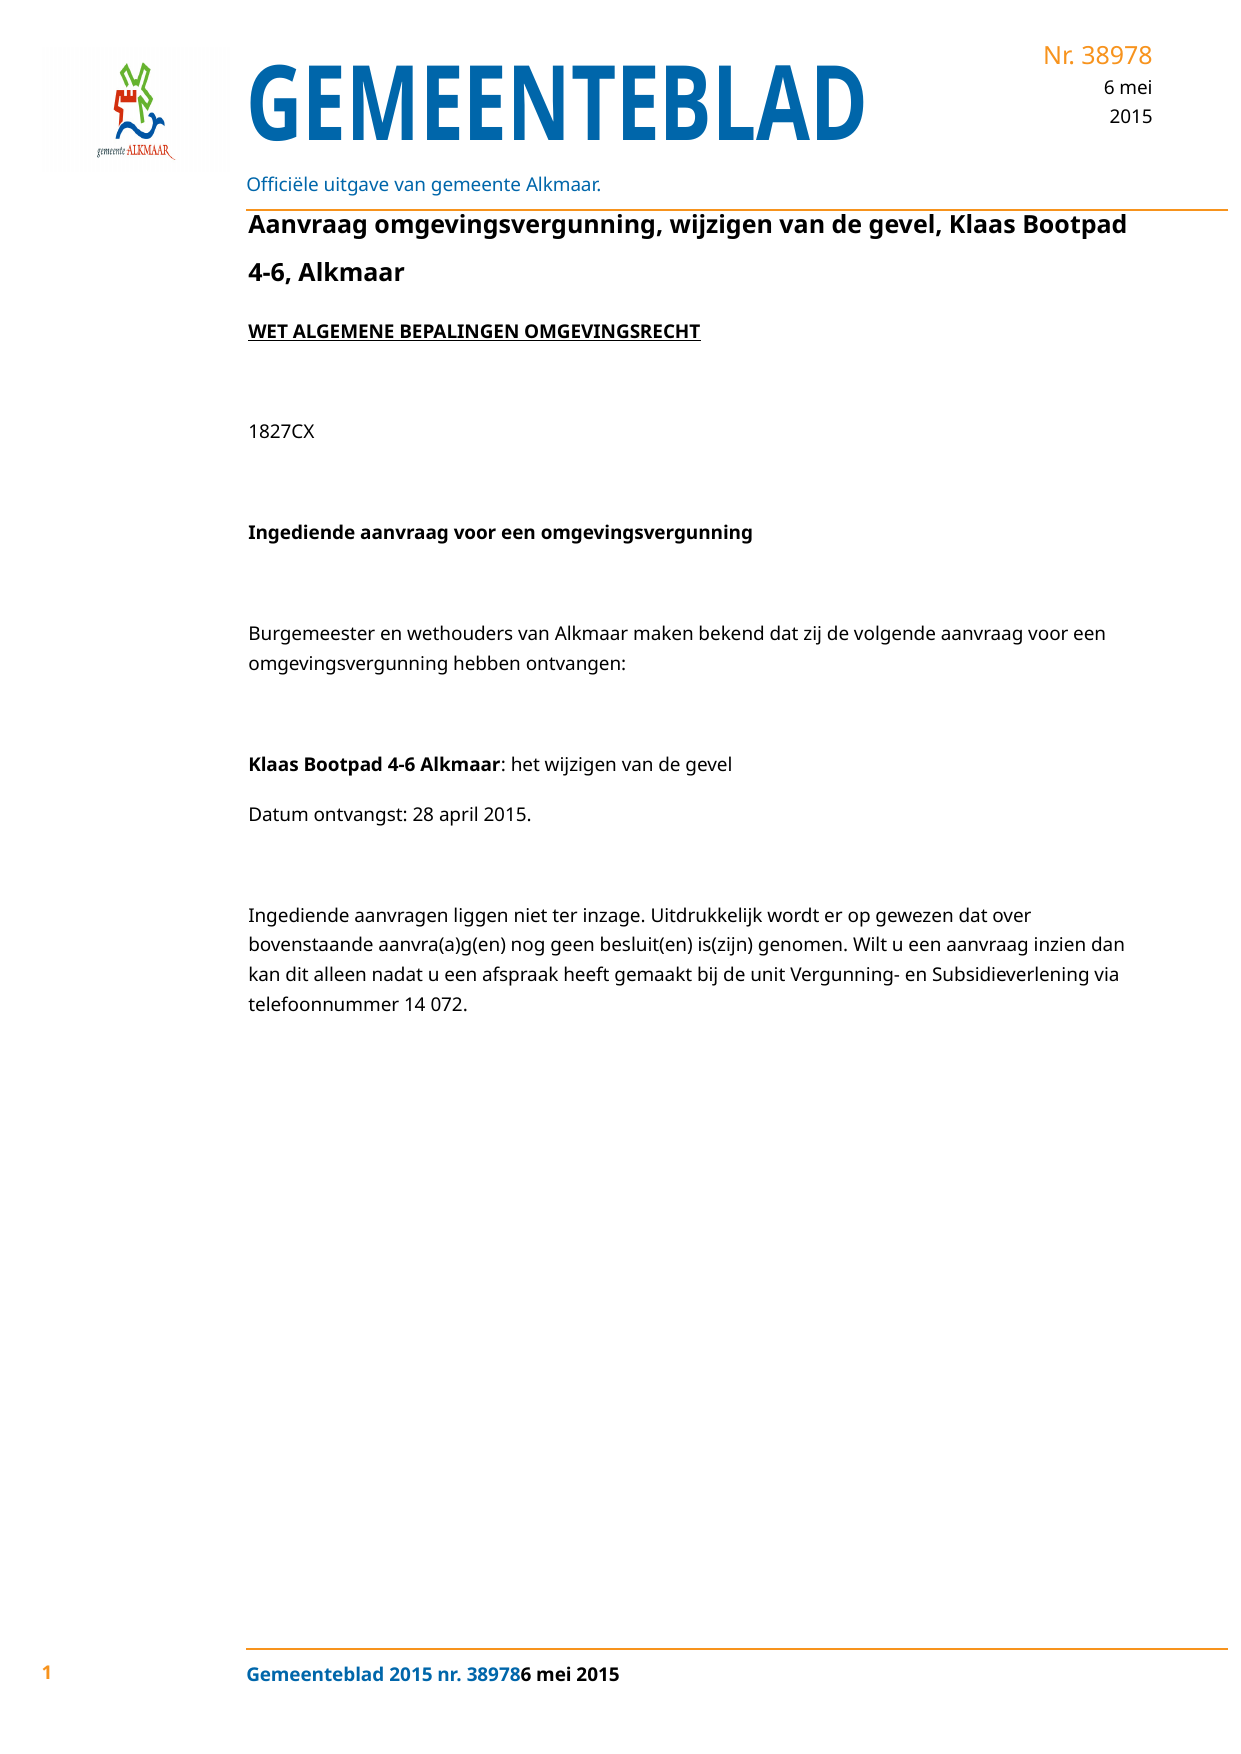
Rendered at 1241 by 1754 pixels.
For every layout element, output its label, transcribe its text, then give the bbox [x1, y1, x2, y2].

text Datum ontvangst: 28 april 2015. [248, 801, 1152, 827]
text Burgemeester en wethouders van Alkmaar maken bekend dat zij de volgende aanvraag voor een omgevingsvergunning hebben ontvangen: [248, 620, 1152, 676]
text Ingediende aanvragen liggen niet ter inzage. Uitdrukkelijk wordt er op gewezen dat over bovenstaande aanvra(a)g(en) nog geen besluit(en) is(zijn) genomen. Wilt u een aanvraag inzien dan kan dit alleen nadat u een afspraak heeft gemaakt bij de unit Vergunning- en Subsidieverlening via telefoonnummer 14 072. [248, 902, 1152, 1017]
text 1827CX [248, 419, 1152, 444]
text Klaas Bootpad 4-6 Alkmaar: het wijzigen van de gevel [248, 751, 1152, 777]
text Aanvraag omgevingsvergunning, wijzigen van de gevel, Klaas Bootpad 4-6, Alkmaar [248, 211, 1152, 288]
text WET ALGEMENE BEPALINGEN OMGEVINGSRECHT [248, 318, 1152, 344]
text Ingediende aanvraag voor een omgevingsvergunning [248, 519, 1152, 545]
picture [41, 47, 231, 172]
